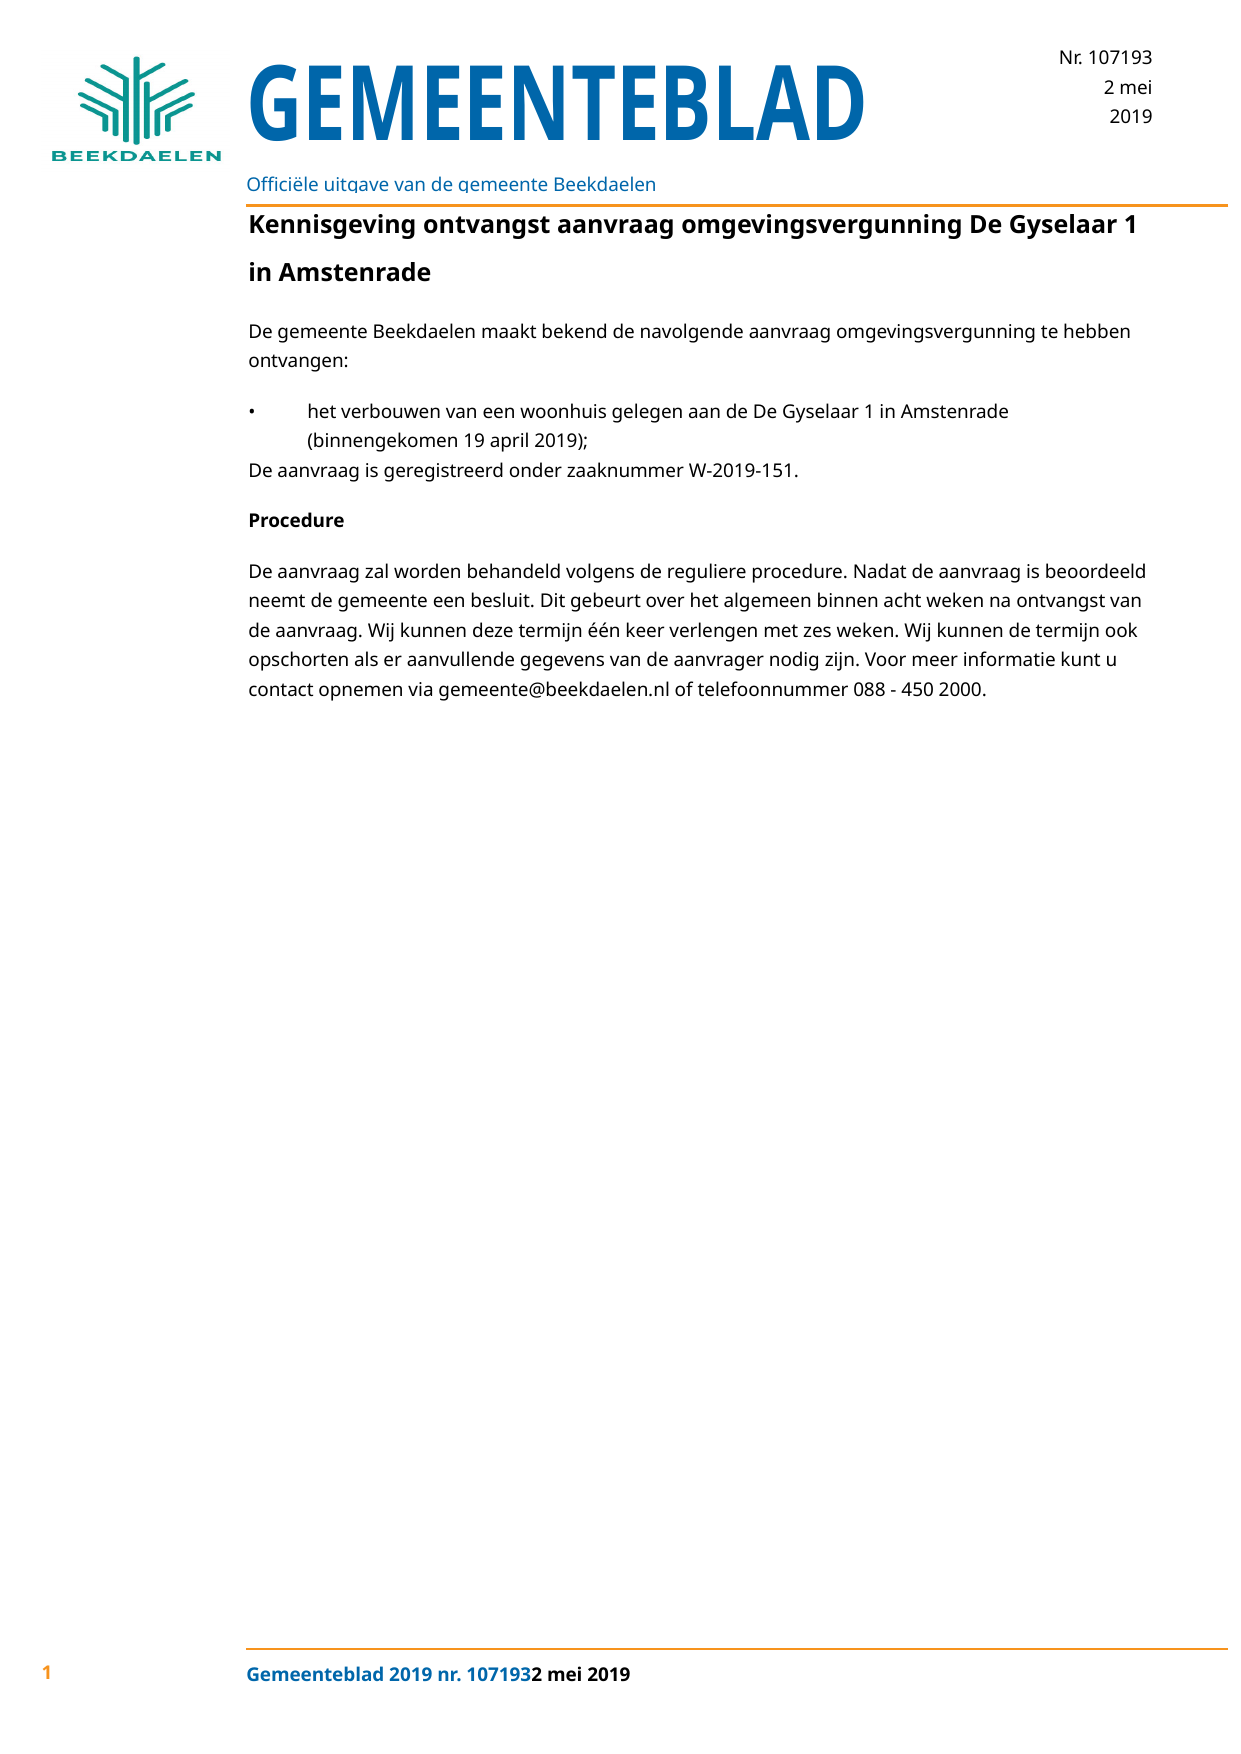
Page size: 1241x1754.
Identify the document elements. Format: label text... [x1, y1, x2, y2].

text De aanvraag zal worden behandeld volgens de reguliere procedure. Nadat de aanvraag is beoordeeld neemt de gemeente een besluit. Dit gebeurt over het algemeen binnen acht weken na ontvangst van de aanvraag. Wij kunnen deze termijn één keer verlengen met zes weken. Wij kunnen de termijn ook opschorten als er aanvullende gegevens van de aanvrager nodig zijn. Voor meer informatie kunt u contact opnemen via gemeente@beekdaelen.nl of telefoonnummer 088 - 450 2000. [248, 558, 1152, 702]
text De aanvraag is geregistreerd onder zaaknummer W-2019-151. [248, 457, 1152, 483]
list het verbouwen van een woonhuis gelegen aan de De Gyselaar 1 in Amstenrade (binnengekomen 19 april 2019); [248, 398, 1152, 453]
picture [41, 47, 231, 172]
text Kennisgeving ontvangst aanvraag omgevingsvergunning De Gyselaar 1 in Amstenrade [248, 207, 1152, 288]
text Procedure [248, 507, 1152, 533]
text De gemeente Beekdaelen maakt bekend de navolgende aanvraag omgevingsvergunning te hebben ontvangen: [248, 318, 1152, 373]
